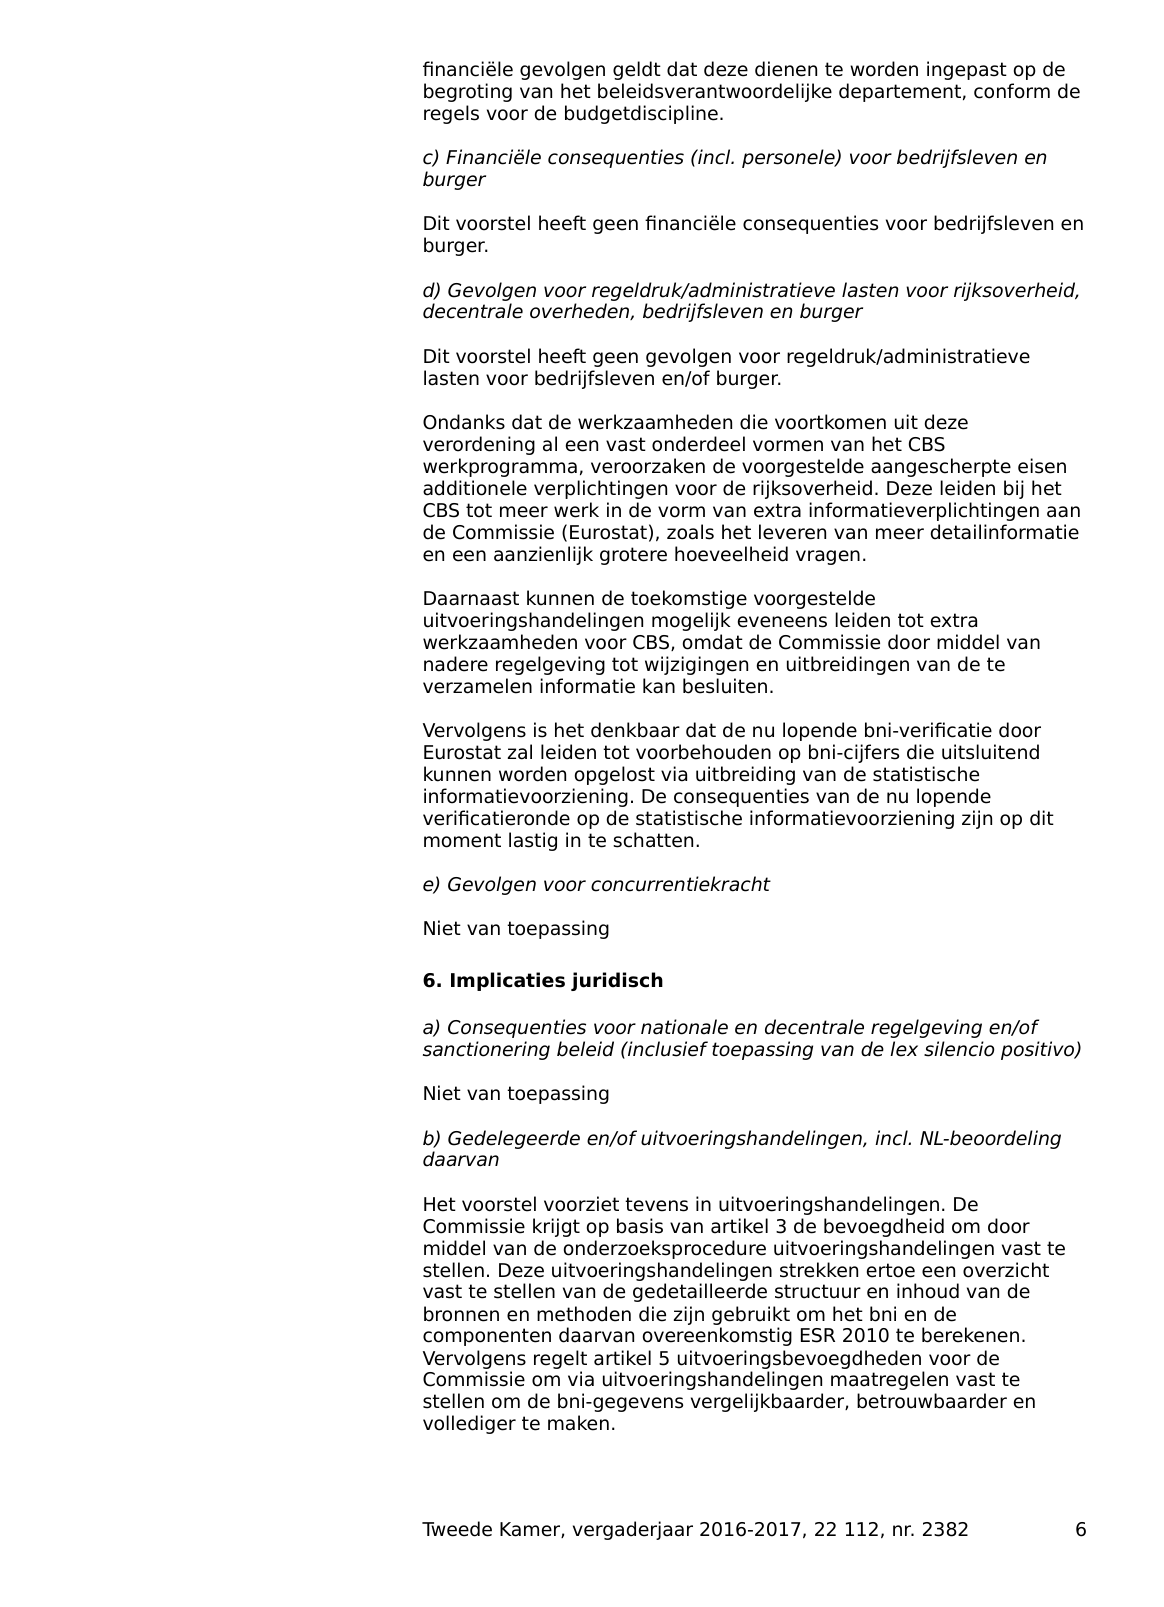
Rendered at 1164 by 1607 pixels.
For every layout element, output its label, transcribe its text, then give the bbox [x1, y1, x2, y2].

text Vervolgens is het denkbaar dat de nu lopende bni-verificatie door Eurostat zal leiden tot voorbehouden op bni-cijfers die uitsluitend kunnen worden opgelost via uitbreiding van de statistische informatievoorziening. De consequenties van de nu lopende verificatieronde op de statistische informatievoorziening zijn op dit moment lastig in te schatten. [422, 720, 1087, 852]
text Het voorstel voorziet tevens in uitvoeringshandelingen. De Commissie krijgt op basis van artikel 3 de bevoegdheid om door middel van de onderzoeksprocedure uitvoeringshandelingen vast te stellen. Deze uitvoeringshandelingen strekken ertoe een overzicht vast te stellen van de gedetailleerde structuur en inhoud van de bronnen en methoden die zijn gebruikt om het bni en de componenten daarvan overeenkomstig ESR 2010 te berekenen. Vervolgens regelt artikel 5 uitvoeringsbevoegdheden voor de Commissie om via uitvoeringshandelingen maatregelen vast te stellen om de bni-gegevens vergelijkbaarder, betrouwbaarder en vollediger te maken. [422, 1193, 1087, 1435]
text Niet van toepassing [422, 1083, 1087, 1105]
text Dit voorstel heeft geen financiële consequenties voor bedrijfsleven en burger. [422, 213, 1087, 257]
text financiële gevolgen geldt dat deze dienen te worden ingepast op de begroting van het beleidsverantwoordelijke departement, conform de regels voor de budgetdiscipline. [422, 59, 1087, 125]
subtitle c) Financiële consequenties (incl. personele) voor bedrijfsleven en burger [422, 147, 1087, 191]
subtitle 6. Implicaties juridisch [422, 970, 1087, 992]
text Niet van toepassing [422, 918, 1087, 940]
subtitle b) Gedelegeerde en/of uitvoeringshandelingen, incl. NL-beoordeling daarvan [422, 1127, 1087, 1171]
text Daarnaast kunnen de toekomstige voorgestelde uitvoeringshandelingen mogelijk eveneens leiden tot extra werkzaamheden voor CBS, omdat de Commissie door middel van nadere regelgeving tot wijzigingen en uitbreidingen van de te verzamelen informatie kan besluiten. [422, 588, 1087, 698]
subtitle a) Consequenties voor nationale en decentrale regelgeving en/of sanctionering beleid (inclusief toepassing van de lex silencio positivo) [422, 1017, 1087, 1061]
subtitle e) Gevolgen voor concurrentiekracht [422, 874, 1087, 896]
text Ondanks dat de werkzaamheden die voortkomen uit deze verordening al een vast onderdeel vormen van het CBS werkprogramma, veroorzaken de voorgestelde aangescherpte eisen additionele verplichtingen voor de rijksoverheid. Deze leiden bij het CBS tot meer werk in de vorm van extra informatieverplichtingen aan de Commissie (Eurostat), zoals het leveren van meer detailinformatie en een aanzienlijk grotere hoeveelheid vragen. [422, 412, 1087, 566]
text Dit voorstel heeft geen gevolgen voor regeldruk/administratieve lasten voor bedrijfsleven en/of burger. [422, 346, 1087, 389]
subtitle d) Gevolgen voor regeldruk/administratieve lasten voor rijksoverheid, decentrale overheden, bedrijfsleven en burger [422, 279, 1087, 323]
